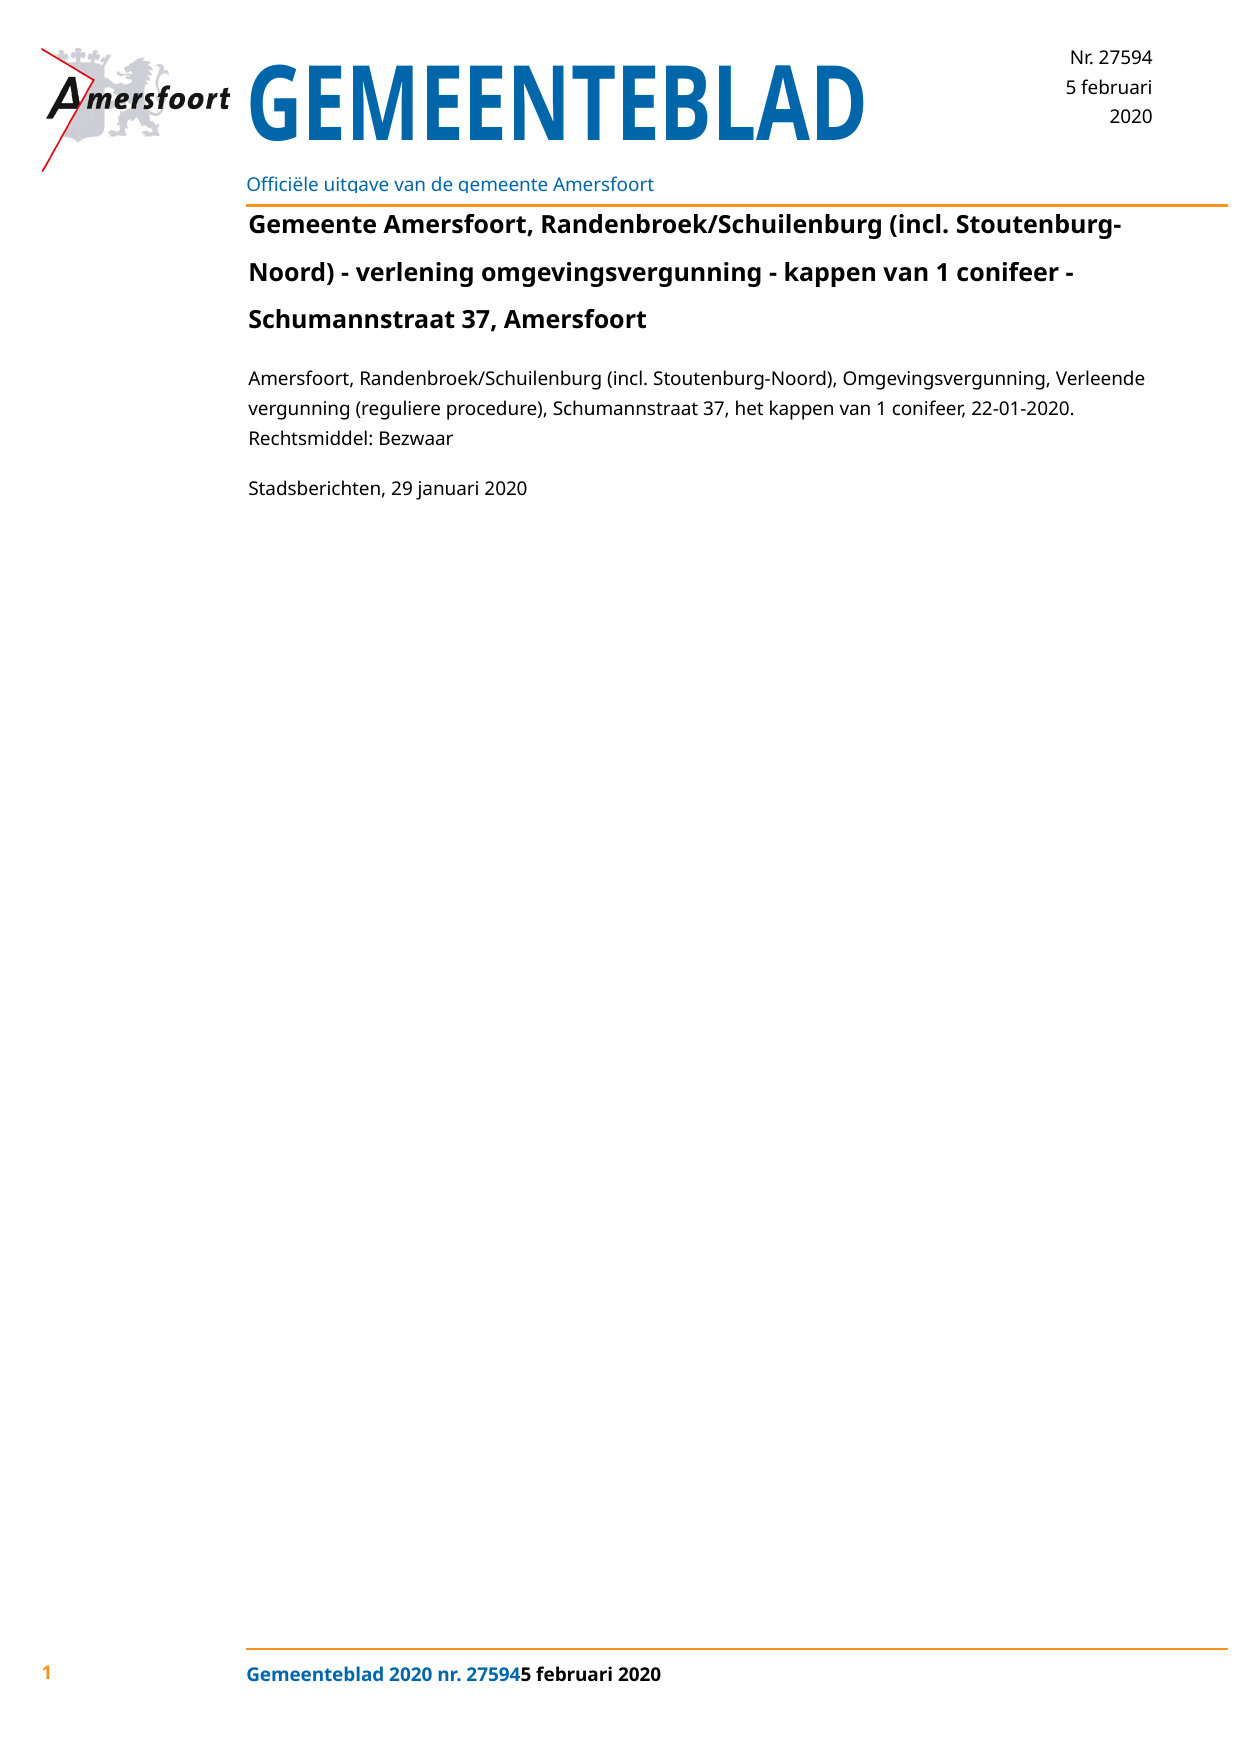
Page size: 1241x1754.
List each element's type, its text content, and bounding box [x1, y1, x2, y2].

picture [41, 47, 231, 172]
text Amersfoort, Randenbroek/Schuilenburg (incl. Stoutenburg-Noord), Omgevingsvergunning, Verleende vergunning (reguliere procedure), Schumannstraat 37, het kappen van 1 conifeer, 22-01-2020. Rechtsmiddel: Bezwaar [248, 366, 1152, 450]
text Gemeente Amersfoort, Randenbroek/Schuilenburg (incl. Stoutenburg-Noord) - verlening omgevingsvergunning - kappen van 1 conifeer - Schumannstraat 37, Amersfoort [248, 207, 1152, 336]
text Stadsberichten, 29 januari 2020 [248, 475, 1152, 501]
